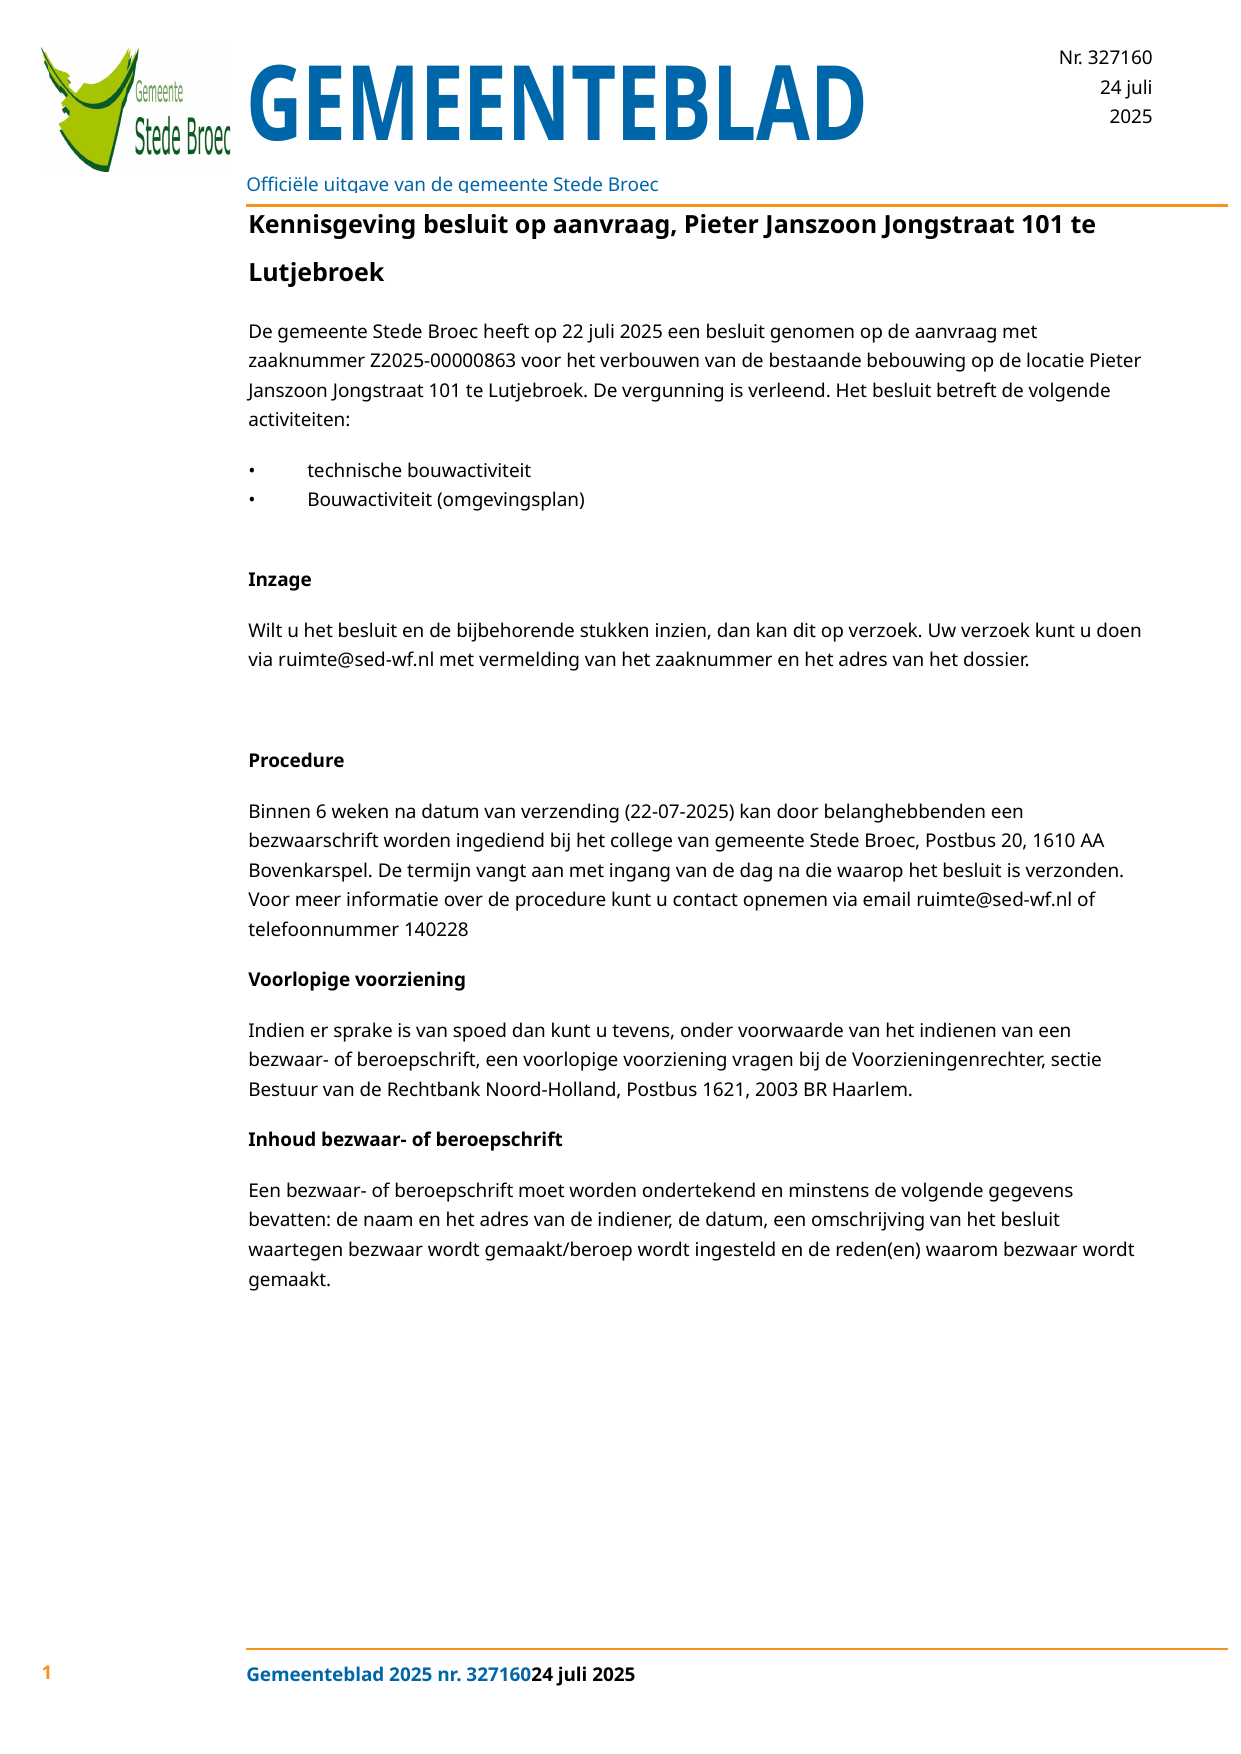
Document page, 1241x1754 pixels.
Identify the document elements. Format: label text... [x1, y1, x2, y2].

list Bouwactiviteit (omgevingsplan) [248, 487, 1152, 512]
list technische bouwactiviteit [248, 457, 1152, 483]
text Binnen 6 weken na datum van verzending (22-07-2025) kan door belanghebbenden een bezwaarschrift worden ingediend bij het college van gemeente Stede Broec, Postbus 20, 1610 AA Bovenkarspel. De termijn vangt aan met ingang van de dag na die waarop het besluit is verzonden. Voor meer informatie over de procedure kunt u contact opnemen via email ruimte@sed-wf.nl of telefoonnummer 140228 [248, 798, 1152, 942]
text Inzage [248, 567, 1152, 592]
picture [41, 47, 231, 172]
text Indien er sprake is van spoed dan kunt u tevens, onder voorwaarde van het indienen van een bezwaar- of beroepschrift, een voorlopige voorziening vragen bij de Voorzieningenrechter, sectie Bestuur van de Rechtbank Noord-Holland, Postbus 1621, 2003 BR Haarlem. [248, 1017, 1152, 1102]
text Wilt u het besluit en de bijbehorende stukken inzien, dan kan dit op verzoek. Uw verzoek kunt u doen via ruimte@sed-wf.nl met vermelding van het zaaknummer en het adres van het dossier. [248, 617, 1152, 672]
text De gemeente Stede Broec heeft op 22 juli 2025 een besluit genomen op de aanvraag met zaaknummer Z2025-00000863 voor het verbouwen van de bestaande bebouwing op de locatie Pieter Janszoon Jongstraat 101 te Lutjebroek. De vergunning is verleend. Het besluit betreft de volgende activiteiten: [248, 318, 1152, 432]
text Voorlopige voorziening [248, 967, 1152, 992]
text Procedure [248, 747, 1152, 773]
text Kennisgeving besluit op aanvraag, Pieter Janszoon Jongstraat 101 te Lutjebroek [248, 207, 1152, 288]
text Inhoud bezwaar- of beroepschrift [248, 1127, 1152, 1152]
text Een bezwaar- of beroepschrift moet worden ondertekend en minstens de volgende gegevens bevatten: de naam en het adres van de indiener, de datum, een omschrijving van het besluit waartegen bezwaar wordt gemaakt/beroep wordt ingesteld en de reden(en) waarom bezwaar wordt gemaakt. [248, 1177, 1152, 1292]
